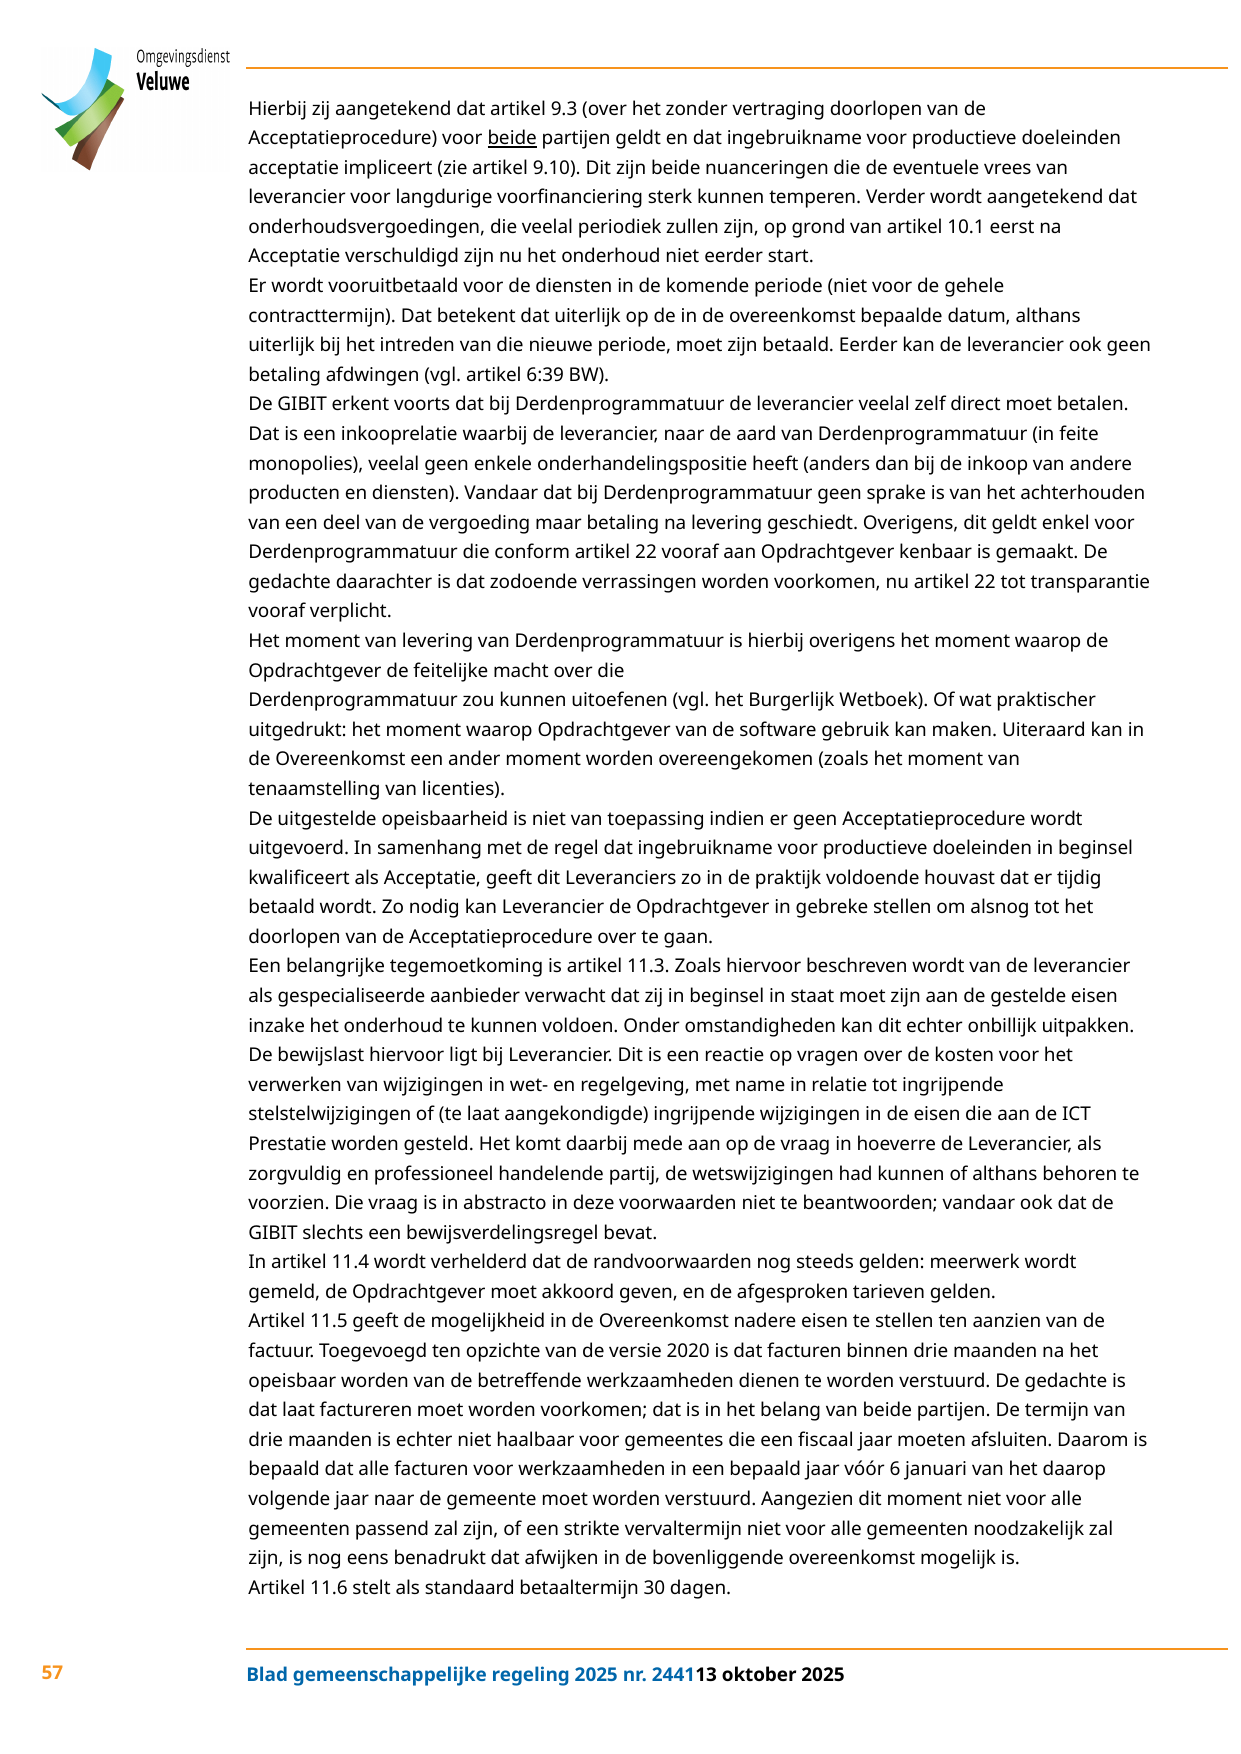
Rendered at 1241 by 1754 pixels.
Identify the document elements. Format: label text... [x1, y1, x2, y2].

text In artikel 11.4 wordt verhelderd dat de randvoorwaarden nog steeds gelden: meerwerk wordt gemeld, de Opdrachtgever moet akkoord geven, en de afgesproken tarieven gelden. [248, 1248, 1152, 1304]
text De GIBIT erkent voorts dat bij Derdenprogrammatuur de leverancier veelal zelf direct moet betalen. Dat is een inkooprelatie waarbij de leverancier, naar de aard van Derdenprogrammatuur (in feite monopolies), veelal geen enkele onderhandelingspositie heeft (anders dan bij de inkoop van andere producten en diensten). Vandaar dat bij Derdenprogrammatuur geen sprake is van het achterhouden van een deel van de vergoeding maar betaling na levering geschiedt. Overigens, dit geldt enkel voor Derdenprogrammatuur die conform artikel 22 vooraf aan Opdrachtgever kenbaar is gemaakt. De gedachte daarachter is dat zodoende verrassingen worden voorkomen, nu artikel 22 tot transparantie vooraf verplicht. [248, 391, 1152, 623]
text Een belangrijke tegemoetkoming is artikel 11.3. Zoals hiervoor beschreven wordt van de leverancier als gespecialiseerde aanbieder verwacht dat zij in beginsel in staat moet zijn aan de gestelde eisen inzake het onderhoud te kunnen voldoen. Onder omstandigheden kan dit echter onbillijk uitpakken. De bewijslast hiervoor ligt bij Leverancier. Dit is een reactie op vragen over de kosten voor het verwerken van wijzigingen in wet- en regelgeving, met name in relatie tot ingrijpende [248, 953, 1152, 1097]
text Derdenprogrammatuur zou kunnen uitoefenen (vgl. het Burgerlijk Wetboek). Of wat praktischer uitgedrukt: het moment waarop Opdrachtgever van de software gebruik kan maken. Uiteraard kan in de Overeenkomst een ander moment worden overeengekomen (zoals het moment van tenaamstelling van licenties). [248, 686, 1152, 801]
text Het moment van levering van Derdenprogrammatuur is hierbij overigens het moment waarop de Opdrachtgever de feitelijke macht over die [248, 627, 1152, 683]
picture [41, 47, 231, 172]
text Artikel 11.5 geeft de mogelijkheid in de Overeenkomst nadere eisen te stellen ten aanzien van de factuur. Toegevoegd ten opzichte van de versie 2020 is dat facturen binnen drie maanden na het opeisbaar worden van de betreffende werkzaamheden dienen te worden verstuurd. De gedachte is dat laat factureren moet worden voorkomen; dat is in het belang van beide partijen. De termijn van drie maanden is echter niet haalbaar voor gemeentes die een fiscaal jaar moeten afsluiten. Daarom is bepaald dat alle facturen voor werkzaamheden in een bepaald jaar vóór 6 januari van het daarop volgende jaar naar de gemeente moet worden verstuurd. Aangezien dit moment niet voor alle gemeenten passend zal zijn, of een strikte vervaltermijn niet voor alle gemeenten noodzakelijk zal zijn, is nog eens benadrukt dat afwijken in de bovenliggende overeenkomst mogelijk is. [248, 1308, 1152, 1570]
text Hierbij zij aangetekend dat artikel 9.3 (over het zonder vertraging doorlopen van de Acceptatieprocedure) voor beide partijen geldt en dat ingebruikname voor productieve doeleinden acceptatie impliceert (zie artikel 9.10). Dit zijn beide nuanceringen die de eventuele vrees van leverancier voor langdurige voorfinanciering sterk kunnen temperen. Verder wordt aangetekend dat onderhoudsvergoedingen, die veelal periodiek zullen zijn, op grond van artikel 10.1 eerst na Acceptatie verschuldigd zijn nu het onderhoud niet eerder start. [248, 95, 1152, 268]
text De uitgestelde opeisbaarheid is niet van toepassing indien er geen Acceptatieprocedure wordt uitgevoerd. In samenhang met de regel dat ingebruikname voor productieve doeleinden in beginsel kwalificeert als Acceptatie, geeft dit Leveranciers zo in de praktijk voldoende houvast dat er tijdig betaald wordt. Zo nodig kan Leverancier de Opdrachtgever in gebreke stellen om alsnog tot het doorlopen van de Acceptatieprocedure over te gaan. [248, 805, 1152, 949]
text Artikel 11.6 stelt als standaard betaaltermijn 30 dagen. [248, 1574, 1152, 1600]
text Er wordt vooruitbetaald voor de diensten in de komende periode (niet voor de gehele contracttermijn). Dat betekent dat uiterlijk op de in de overeenkomst bepaalde datum, althans uiterlijk bij het intreden van die nieuwe periode, moet zijn betaald. Eerder kan de leverancier ook geen betaling afdwingen (vgl. artikel 6:39 BW). [248, 272, 1152, 387]
text stelstelwijzigingen of (te laat aangekondigde) ingrijpende wijzigingen in de eisen die aan de ICT Prestatie worden gesteld. Het komt daarbij mede aan op de vraag in hoeverre de Leverancier, als zorgvuldig en professioneel handelende partij, de wetswijzigingen had kunnen of althans behoren te voorzien. Die vraag is in abstracto in deze voorwaarden niet te beantwoorden; vandaar ook dat de GIBIT slechts een bewijsverdelingsregel bevat. [248, 1101, 1152, 1245]
